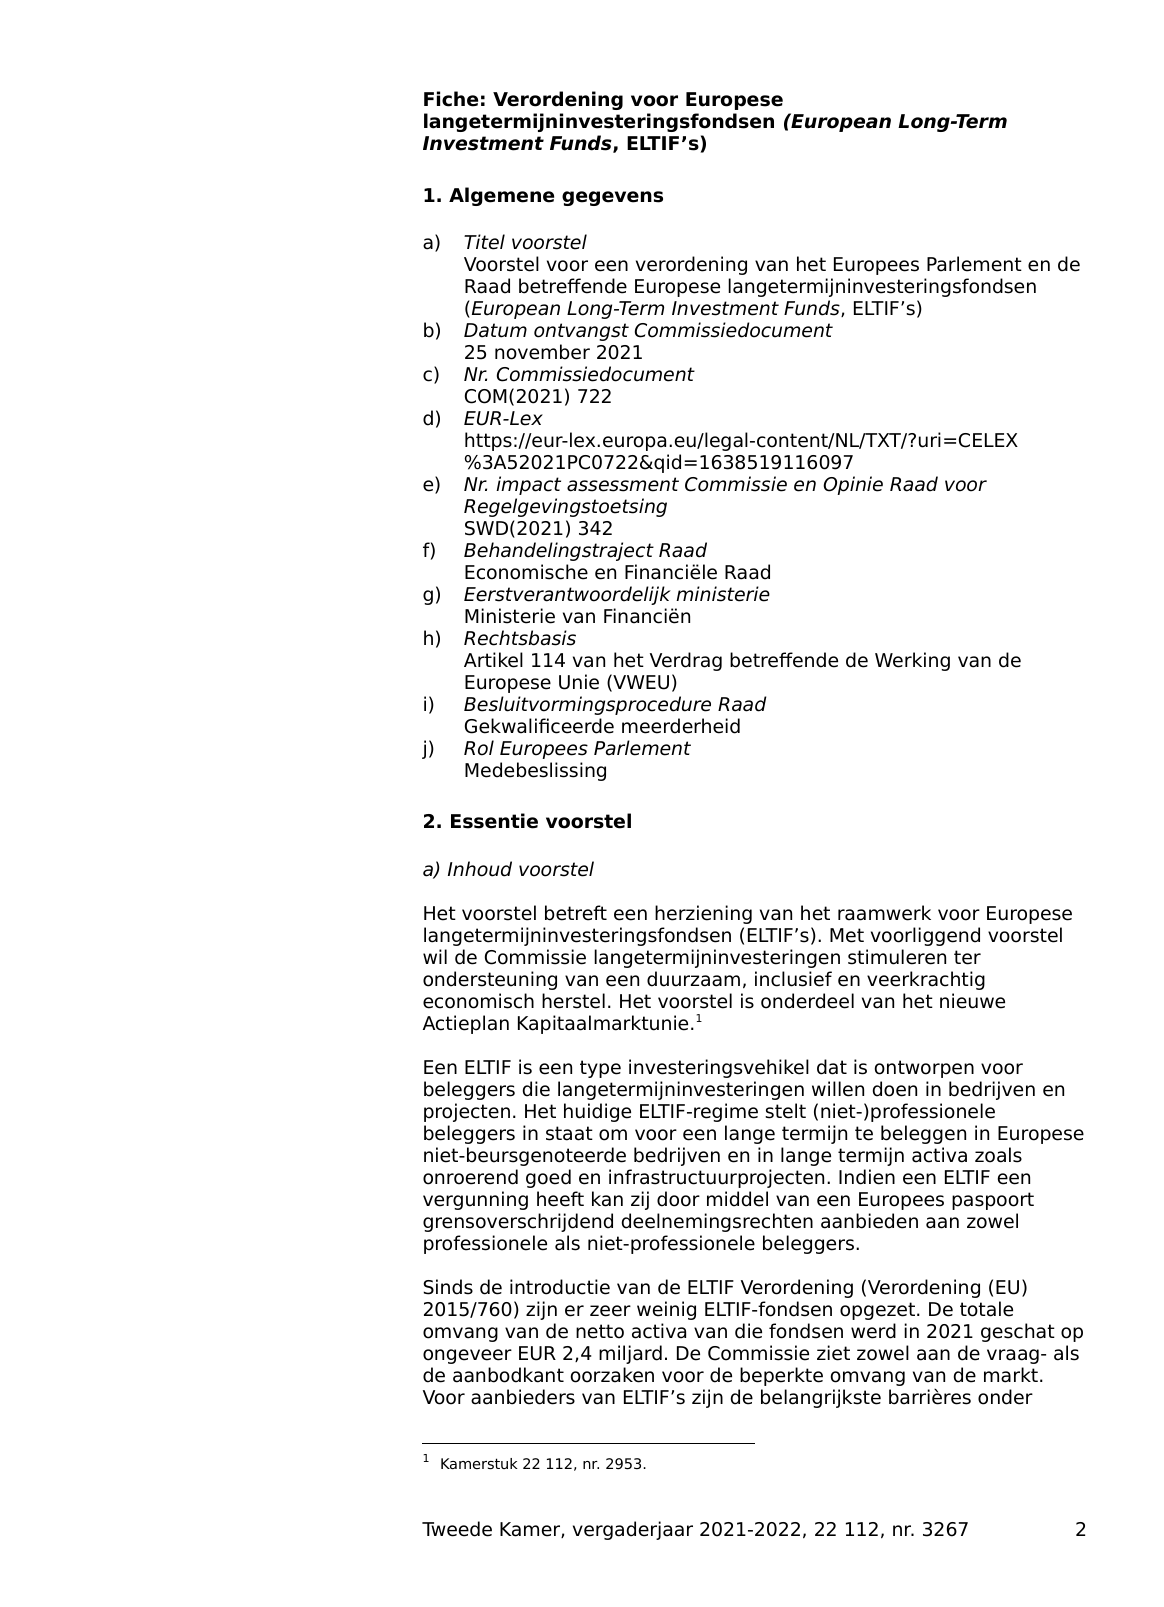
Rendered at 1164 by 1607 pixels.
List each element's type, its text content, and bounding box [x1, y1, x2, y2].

text Sinds de introductie van de ELTIF Verordening (Verordening (EU) 2015/760) zijn er zeer weinig ELTIF-fondsen opgezet. De totale omvang van de netto activa van die fondsen werd in 2021 geschat op ongeveer EUR 2,4 miljard. De Commissie ziet zowel aan de vraag- als de aanbodkant oorzaken voor de beperkte omvang van de markt. Voor aanbieders van ELTIF’s zijn de belangrijkste barrières onder [422, 1277, 1087, 1408]
text Medebeslissing [464, 759, 1087, 781]
text Een ELTIF is een type investeringsvehikel dat is ontworpen voor beleggers die langetermijninvesteringen willen doen in bedrijven en projecten. Het huidige ELTIF-regime stelt (niet-)professionele beleggers in staat om voor een lange termijn te beleggen in Europese niet-beursgenoteerde bedrijven en in lange termijn activa zoals onroerend goed en infrastructuurprojecten. Indien een ELTIF een vergunning heeft kan zij door middel van een Europees paspoort grensoverschrijdend deelnemingsrechten aanbieden aan zowel professionele als niet-professionele beleggers. [422, 1057, 1087, 1254]
text Voorstel voor een verordening van het Europees Parlement en de Raad betreffende Europese langetermijninvesteringsfondsen (European Long-Term Investment Funds, ELTIF’s) [464, 254, 1087, 320]
text e) Nr. impact assessment Commissie en Opinie Raad voor Regelgevingstoetsing [422, 474, 1087, 518]
subtitle a) Inhoud voorstel [422, 858, 1087, 880]
text c) Nr. Commissiedocument [422, 364, 1087, 386]
text Economische en Financiële Raad [464, 562, 1087, 584]
text Gekwalificeerde meerderheid [464, 716, 1087, 737]
subtitle 2. Essentie voorstel [422, 811, 1087, 833]
subtitle 1. Algemene gegevens [422, 185, 1087, 207]
text SWD(2021) 342 [464, 518, 1087, 540]
text COM(2021) 722 [464, 386, 1087, 408]
text f) Behandelingstraject Raad [422, 540, 1087, 562]
text g) Eerstverantwoordelijk ministerie [422, 584, 1087, 606]
text d) EUR-Lex [422, 408, 1087, 430]
text Ministerie van Financiën [464, 606, 1087, 628]
text Kamerstuk 22 112, nr. 2953. [422, 1452, 1087, 1474]
text https://eur-lex.europa.eu/legal-content/NL/TXT/?uri=CELEX%3A52021PC0722&qid=1638519116097 [464, 430, 1087, 474]
subtitle Fiche: Verordening voor Europese langetermijninvesteringsfondsen (European Long-Term Investment Funds, ELTIF’s) [422, 89, 1087, 155]
text a) Titel voorstel [422, 232, 1087, 254]
text 25 november 2021 [464, 342, 1087, 364]
text b) Datum ontvangst Commissiedocument [422, 320, 1087, 342]
text i) Besluitvormingsprocedure Raad [422, 693, 1087, 716]
text Artikel 114 van het Verdrag betreffende de Werking van de Europese Unie (VWEU) [464, 649, 1087, 693]
text j) Rol Europees Parlement [422, 737, 1087, 759]
text Het voorstel betreft een herziening van het raamwerk voor Europese langetermijninvesteringsfondsen (ELTIF’s). Met voorliggend voorstel wil de Commissie langetermijninvesteringen stimuleren ter ondersteuning van een duurzaam, inclusief en veerkrachtig economisch herstel. Het voorstel is onderdeel van het nieuwe Actieplan Kapitaalmarktunie. [422, 903, 1087, 1034]
text h) Rechtsbasis [422, 628, 1087, 649]
